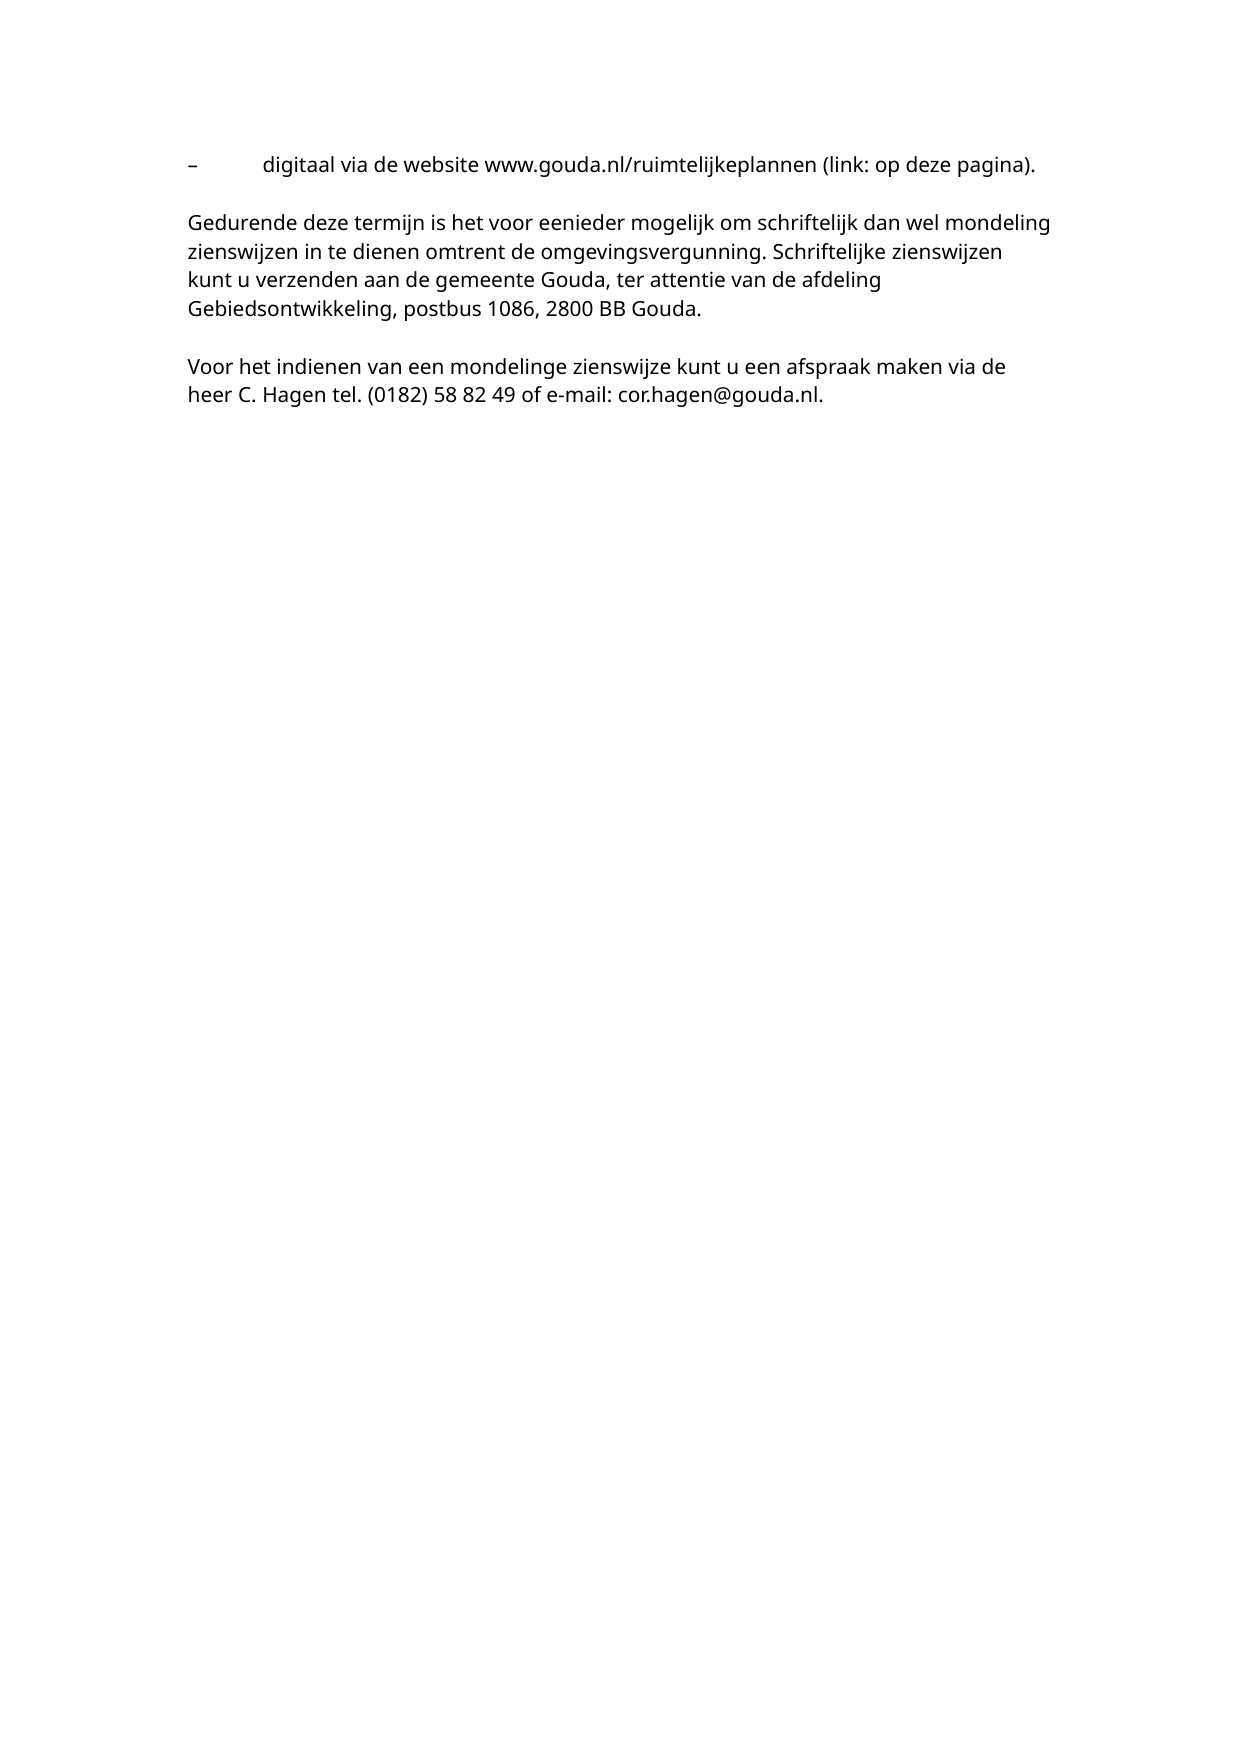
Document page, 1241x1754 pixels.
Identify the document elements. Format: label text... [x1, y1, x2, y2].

list digitaal via de website www.gouda.nl/ruimtelijkeplannen (link: op deze pagina). [187, 150, 1053, 178]
text Voor het indienen van een mondelinge zienswijze kunt u een afspraak maken via de heer C. Hagen tel. (0182) 58 82 49 of e-mail: cor.hagen@gouda.nl. [187, 352, 1053, 409]
text Gedurende deze termijn is het voor eenieder mogelijk om schriftelijk dan wel mondeling zienswijzen in te dienen omtrent de omgevingsvergunning. Schriftelijke zienswijzen kunt u verzenden aan de gemeente Gouda, ter attentie van de afdeling Gebiedsontwikkeling, postbus 1086, 2800 BB Gouda. [187, 208, 1053, 322]
